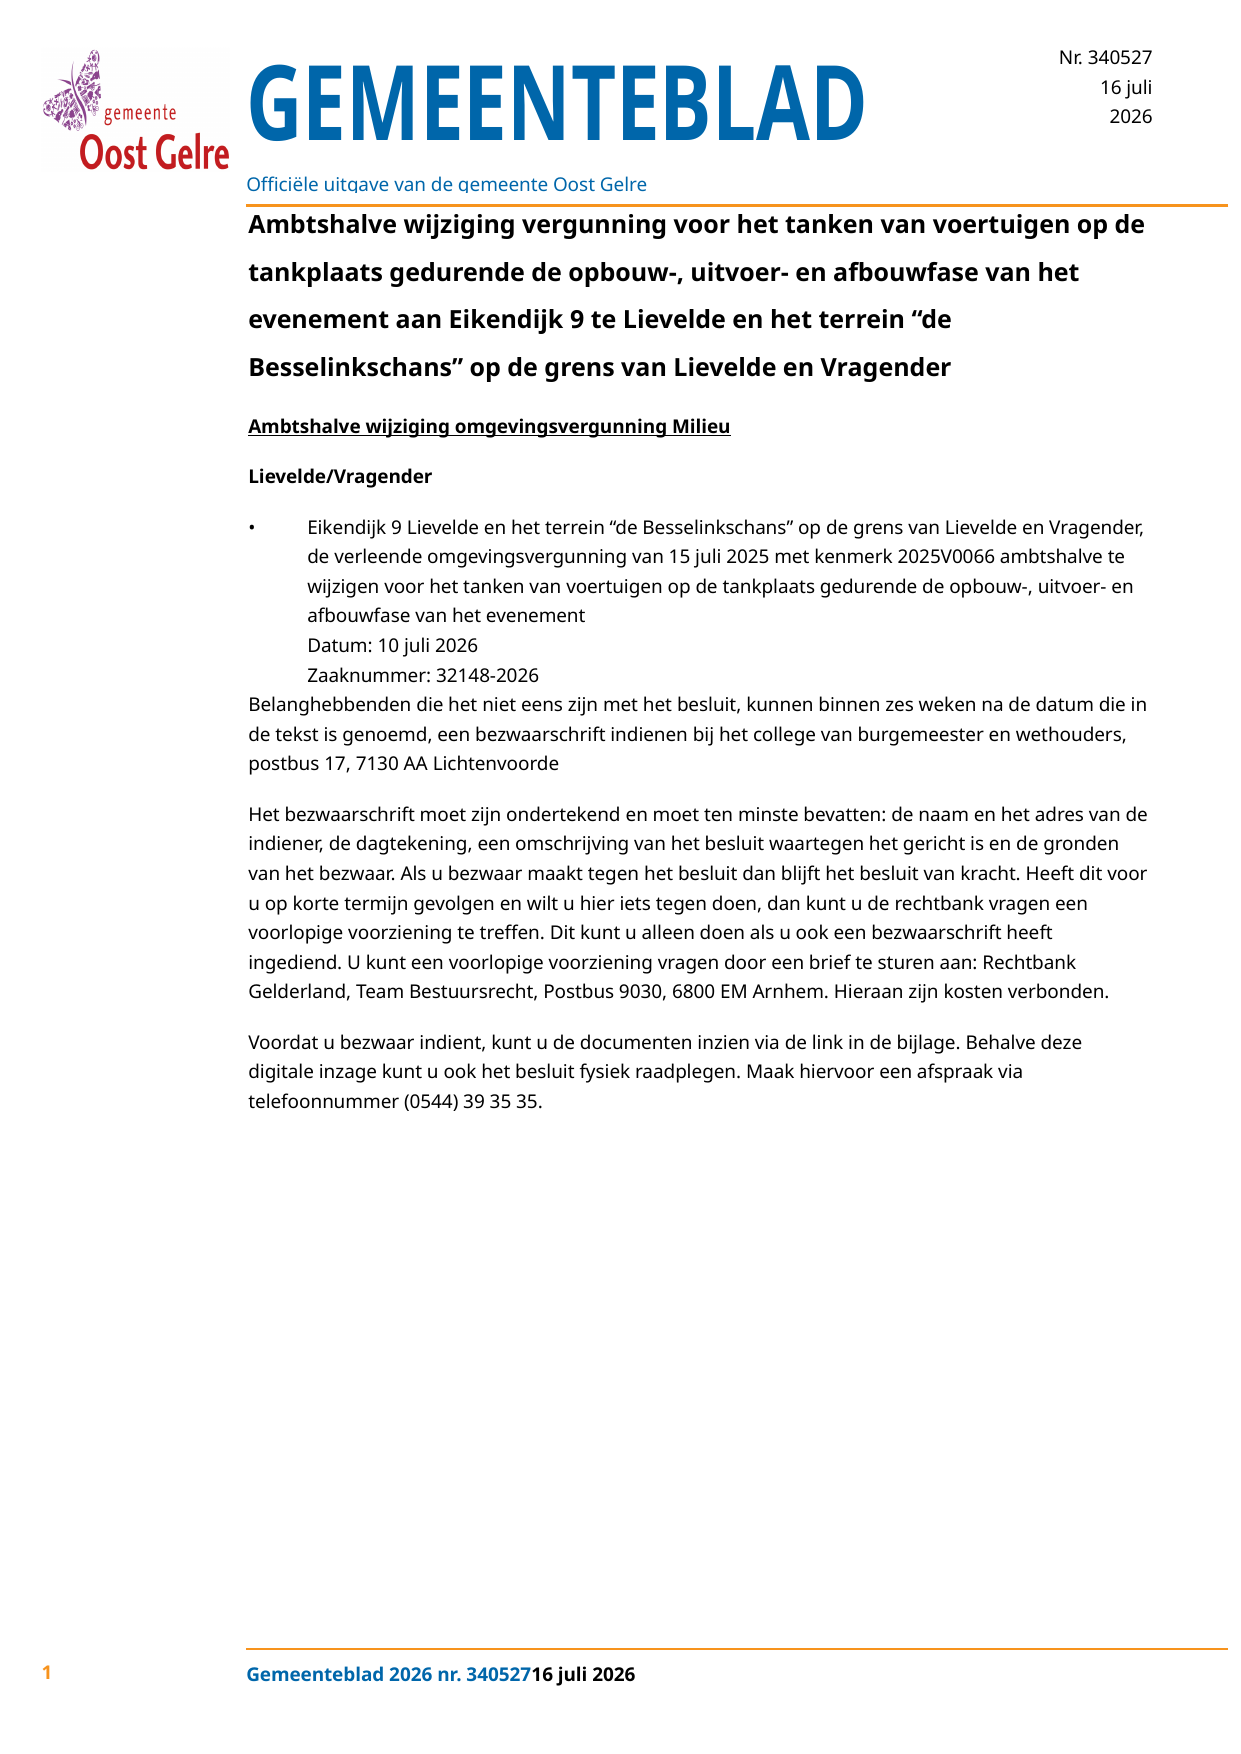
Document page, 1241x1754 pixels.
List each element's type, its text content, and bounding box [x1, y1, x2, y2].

list Datum: 10 juli 2026 [248, 632, 1152, 658]
text Ambtshalve wijziging omgevingsvergunning Milieu [248, 413, 1152, 439]
text Belanghebbenden die het niet eens zijn met het besluit, kunnen binnen zes weken na de datum die in de tekst is genoemd, een bezwaarschrift indienen bij het college van burgemeester en wethouders, postbus 17, 7130 AA Lichtenvoorde [248, 691, 1152, 776]
text Ambtshalve wijziging vergunning voor het tanken van voertuigen op de tankplaats gedurende de opbouw-, uitvoer- en afbouwfase van het evenement aan Eikendijk 9 te Lievelde en het terrein “de Besselinkschans” op de grens van Lievelde en Vragender [248, 207, 1152, 384]
list Zaaknummer: 32148-2026 [248, 662, 1152, 688]
text Het bezwaarschrift moet zijn ondertekend en moet ten minste bevatten: de naam en het adres van de indiener, de dagtekening, een omschrijving van het besluit waartegen het gericht is en de gronden van het bezwaar. Als u bezwaar maakt tegen het besluit dan blijft het besluit van kracht. Heeft dit voor u op korte termijn gevolgen en wilt u hier iets tegen doen, dan kunt u de rechtbank vragen een voorlopige voorziening te treffen. Dit kunt u alleen doen als u ook een bezwaarschrift heeft ingediend. U kunt een voorlopige voorziening vragen door een brief te sturen aan: Rechtbank Gelderland, Team Bestuursrecht, Postbus 9030, 6800 EM Arnhem. Hieraan zijn kosten verbonden. [248, 801, 1152, 1004]
picture [41, 47, 231, 172]
list Eikendijk 9 Lievelde en het terrein “de Besselinkschans” op de grens van Lievelde en Vragender, de verleende omgevingsvergunning van 15 juli 2025 met kenmerk 2025V0066 ambtshalve te wijzigen voor het tanken van voertuigen op de tankplaats gedurende de opbouw-, uitvoer- en afbouwfase van het evenement [248, 514, 1152, 628]
text Lievelde/Vragender [248, 463, 1152, 489]
text Voordat u bezwaar indient, kunt u de documenten inzien via de link in de bijlage. Behalve deze digitale inzage kunt u ook het besluit fysiek raadplegen. Maak hiervoor een afspraak via telefoonnummer (0544) 39 35 35. [248, 1029, 1152, 1114]
